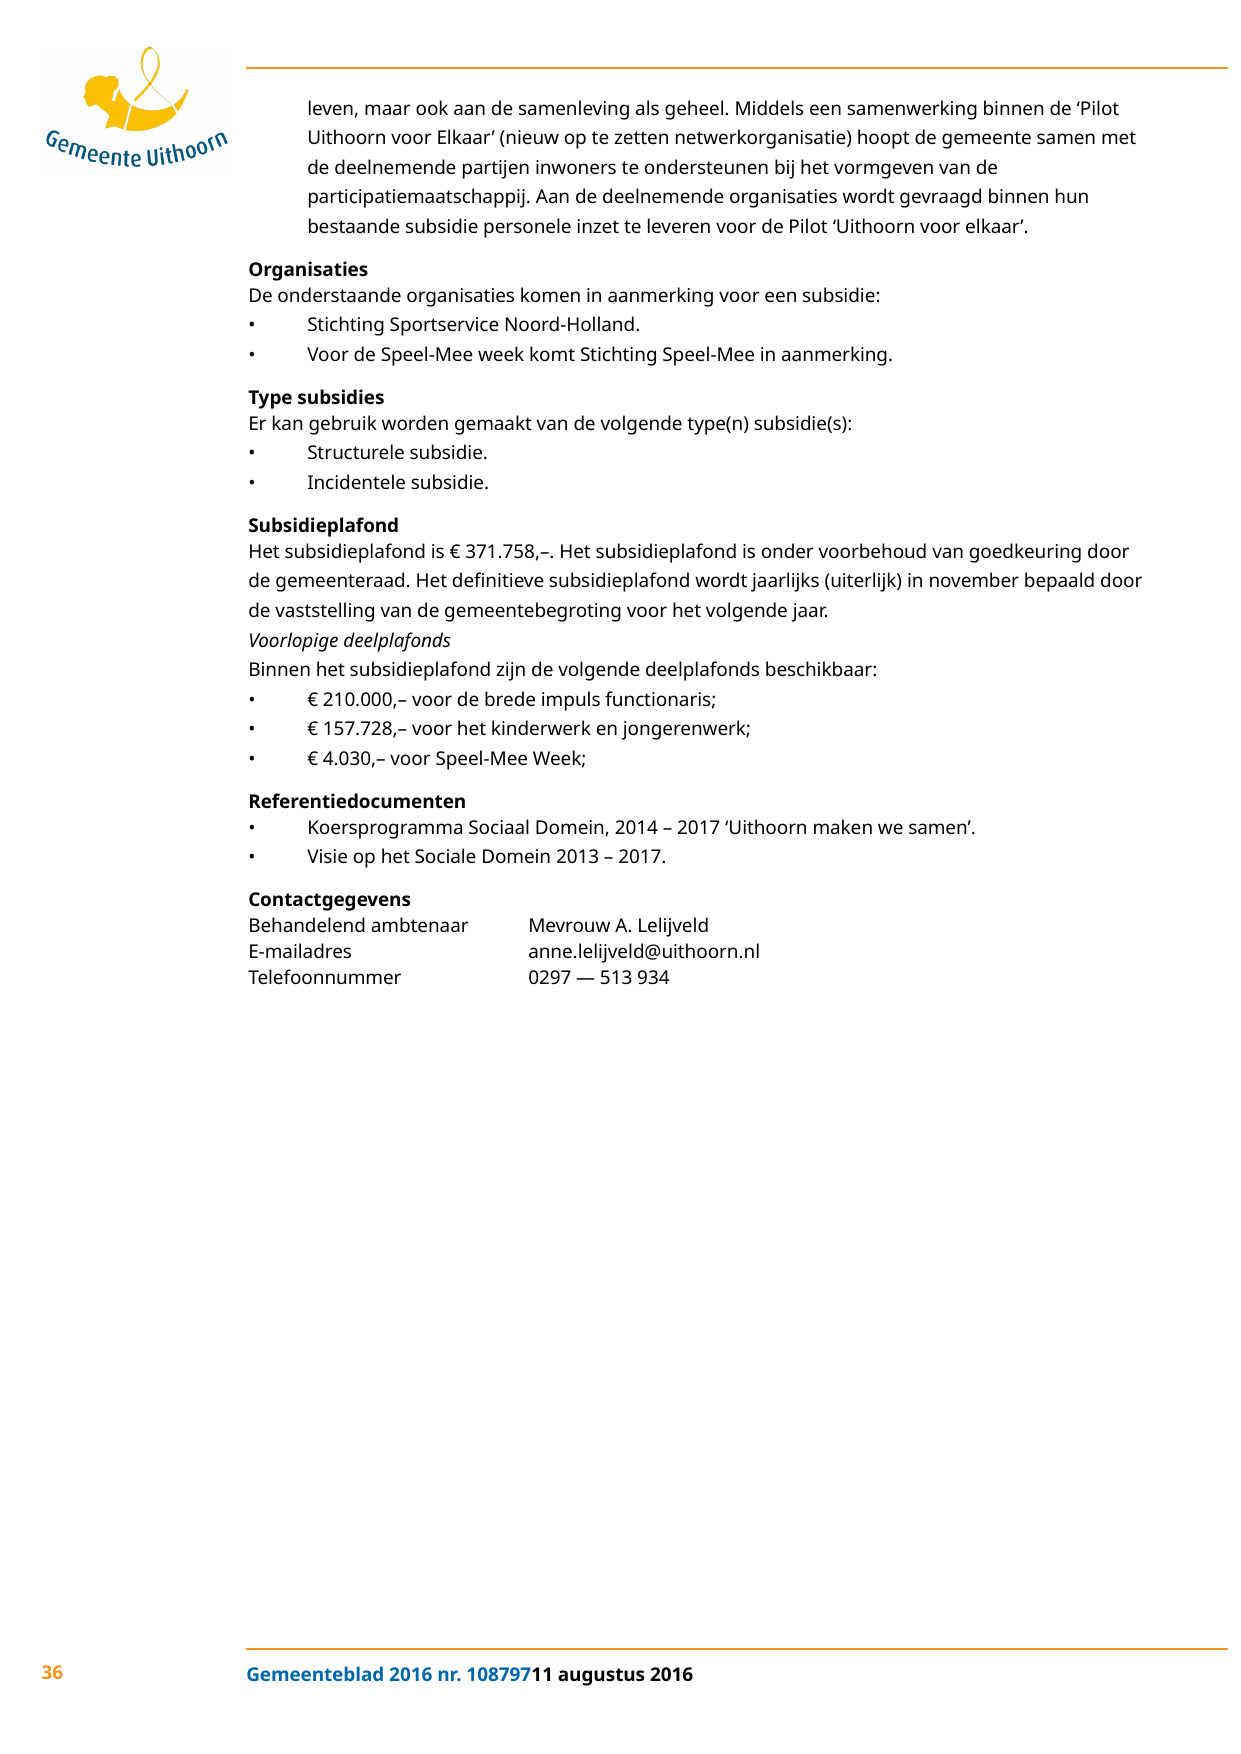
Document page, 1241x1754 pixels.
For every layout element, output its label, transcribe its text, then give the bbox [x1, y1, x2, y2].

text Voorlopige deelplafonds [248, 627, 1152, 652]
list Structurele subsidie. [248, 439, 1152, 465]
list Visie op het Sociale Domein 2013 – 2017. [248, 843, 1152, 869]
list € 210.000,– voor de brede impuls functionaris; [248, 686, 1152, 712]
list € 157.728,– voor het kinderwerk en jongerenwerk; [248, 716, 1152, 741]
list € 4.030,– voor Speel-Mee Week; [248, 745, 1152, 771]
list Koersprogramma Sociaal Domein, 2014 – 2017 ‘Uithoorn maken we samen’. [248, 814, 1152, 840]
table_cell E-mailadres [248, 938, 528, 964]
text Referentiedocumenten [248, 788, 1152, 814]
picture [41, 47, 231, 172]
text Het subsidieplafond is € 371.758,–. Het subsidieplafond is onder voorbehoud van goedkeuring door de gemeenteraad. Het definitieve subsidieplafond wordt jaarlijks (uiterlijk) in november bepaald door de vaststelling van de gemeentebegroting voor het volgende jaar. [248, 538, 1152, 623]
table_header Behandelend ambtenaar [248, 913, 528, 938]
text Binnen het subsidieplafond zijn de volgende deelplafonds beschikbaar: [248, 656, 1152, 682]
list Stichting Sportservice Noord-Holland. [248, 312, 1152, 337]
table_header Mevrouw A. Lelijveld [528, 913, 1152, 938]
text Er kan gebruik worden gemaakt van de volgende type(n) subsidie(s): [248, 410, 1152, 436]
table_cell Telefoonnummer [248, 964, 528, 990]
list Incidentele subsidie. [248, 469, 1152, 495]
table_cell anne.lelijveld@uithoorn.nl [528, 938, 1152, 964]
text Subsidieplafond [248, 512, 1152, 538]
text Type subsidies [248, 384, 1152, 410]
list leven, maar ook aan de samenleving als geheel. Middels een samenwerking binnen de ‘Pilot Uithoorn voor Elkaar’ (nieuw op te zetten netwerkorganisatie) hoopt de gemeente samen met de deelnemende partijen inwoners te ondersteunen bij het vormgeven van de participatiemaatschappij. Aan de deelnemende organisaties wordt gevraagd binnen hun bestaande subsidie personele inzet te leveren voor de Pilot ‘Uithoorn voor elkaar’. [248, 95, 1152, 239]
list Voor de Speel-Mee week komt Stichting Speel-Mee in aanmerking. [248, 341, 1152, 367]
text Contactgegevens [248, 887, 1152, 912]
text Organisaties [248, 256, 1152, 282]
table_cell 0297 — 513 934 [528, 964, 1152, 990]
text De onderstaande organisaties komen in aanmerking voor een subsidie: [248, 282, 1152, 308]
